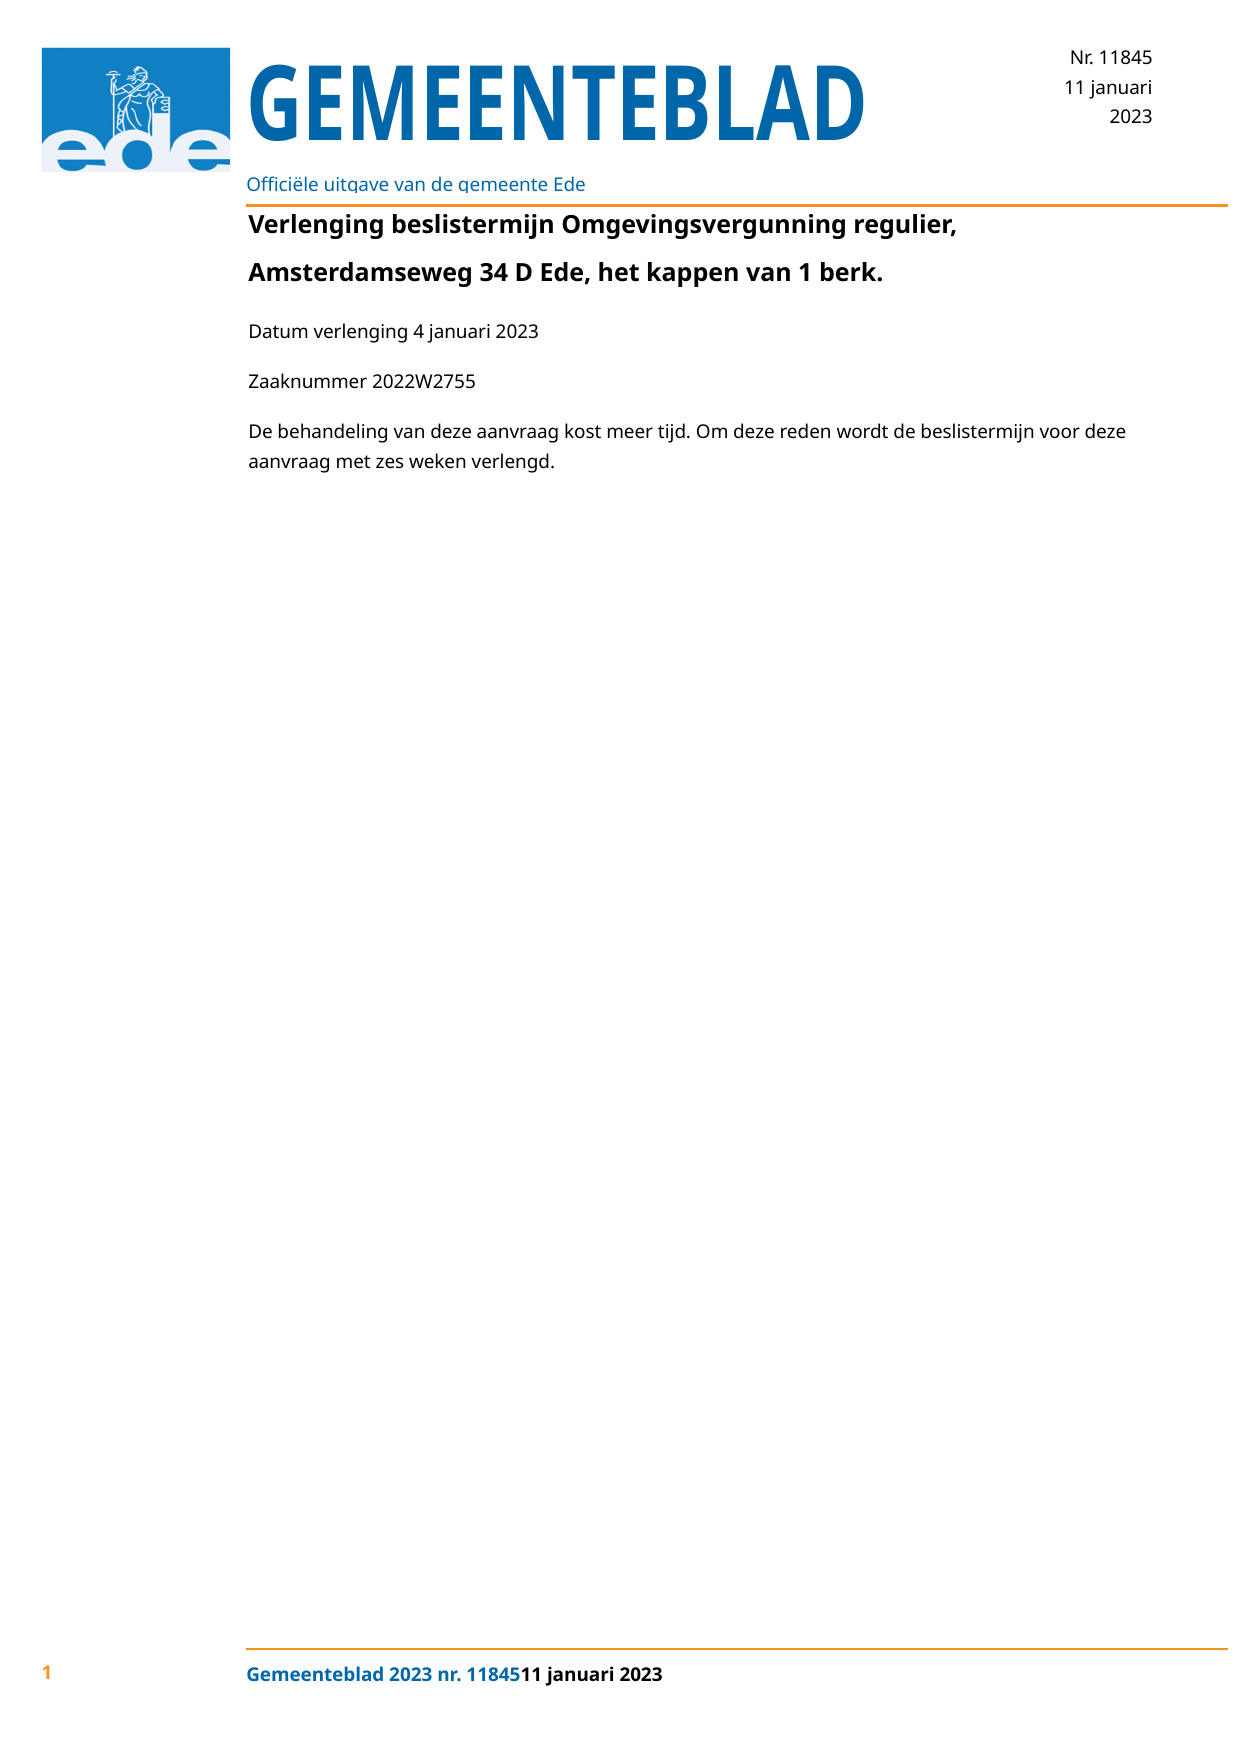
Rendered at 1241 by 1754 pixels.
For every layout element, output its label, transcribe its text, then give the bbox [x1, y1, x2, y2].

text Zaaknummer 2022W2755 [248, 368, 1152, 394]
picture [41, 47, 231, 172]
text Verlenging beslistermijn Omgevingsvergunning regulier, Amsterdamseweg 34 D Ede, het kappen van 1 berk. [248, 207, 1152, 288]
text Datum verlenging 4 januari 2023 [248, 318, 1152, 344]
text De behandeling van deze aanvraag kost meer tijd. Om deze reden wordt de beslistermijn voor deze aanvraag met zes weken verlengd. [248, 419, 1152, 474]
